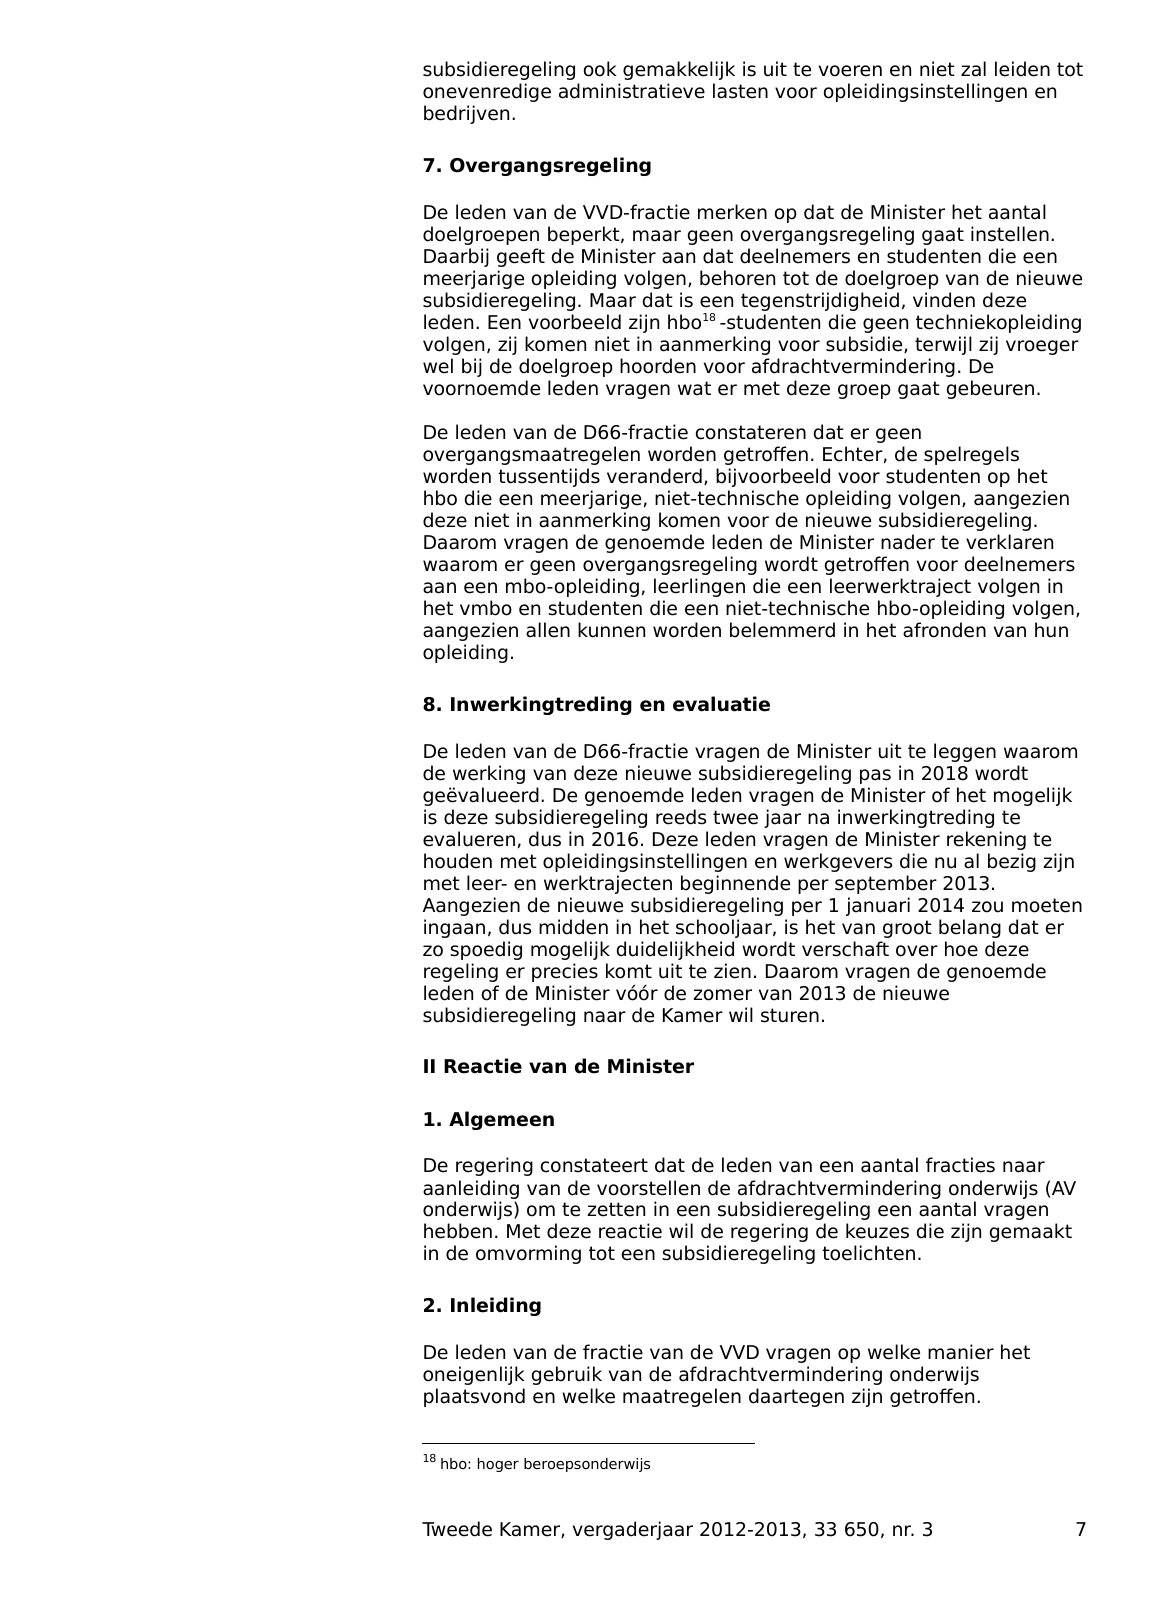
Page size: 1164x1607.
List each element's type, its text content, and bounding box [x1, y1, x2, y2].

subtitle 1. Algemeen [422, 1108, 1087, 1130]
text subsidieregeling ook gemakkelijk is uit te voeren en niet zal leiden tot onevenredige administratieve lasten voor opleidingsinstellingen en bedrijven. [422, 59, 1087, 125]
subtitle 2. Inleiding [422, 1295, 1087, 1317]
subtitle 8. Inwerkingtreding en evaluatie [422, 694, 1087, 716]
text De leden van de D66-fractie constateren dat er geen overgangsmaatregelen worden getroffen. Echter, de spelregels worden tussentijds veranderd, bijvoorbeeld voor studenten op het hbo die een meerjarige, niet-technische opleiding volgen, aangezien deze niet in aanmerking komen voor de nieuwe subsidieregeling. Daarom vragen de genoemde leden de Minister nader te verklaren waarom er geen overgangsregeling wordt getroffen voor deelnemers aan een mbo-opleiding, leerlingen die een leerwerktraject volgen in het vmbo en studenten die een niet-technische hbo-opleiding volgen, aangezien allen kunnen worden belemmerd in het afronden van hun opleiding. [422, 422, 1087, 664]
text De leden van de VVD-fractie merken op dat de Minister het aantal doelgroepen beperkt, maar geen overgangsregeling gaat instellen. Daarbij geeft de Minister aan dat deelnemers en studenten die een meerjarige opleiding volgen, behoren tot de doelgroep van de nieuwe subsidieregeling. Maar dat is een tegenstrijdigheid, vinden deze leden. Een voorbeeld zijn hbo-studenten die geen techniekopleiding volgen, zij komen niet in aanmerking voor subsidie, terwijl zij vroeger wel bij de doelgroep hoorden voor afdrachtvermindering. De voornoemde leden vragen wat er met deze groep gaat gebeuren. [422, 202, 1087, 400]
text De regering constateert dat de leden van een aantal fracties naar aanleiding van de voorstellen de afdrachtvermindering onderwijs (AV onderwijs) om te zetten in een subsidieregeling een aantal vragen hebben. Met deze reactie wil de regering de keuzes die zijn gemaakt in de omvorming tot een subsidieregeling toelichten. [422, 1155, 1087, 1265]
text De leden van de D66-fractie vragen de Minister uit te leggen waarom de werking van deze nieuwe subsidieregeling pas in 2018 wordt geëvalueerd. De genoemde leden vragen de Minister of het mogelijk is deze subsidieregeling reeds twee jaar na inwerkingtreding te evalueren, dus in 2016. Deze leden vragen de Minister rekening te houden met opleidingsinstellingen en werkgevers die nu al bezig zijn met leer- en werktrajecten beginnende per september 2013. Aangezien de nieuwe subsidieregeling per 1 januari 2014 zou moeten ingaan, dus midden in het schooljaar, is het van groot belang dat er zo spoedig mogelijk duidelijkheid wordt verschaft over hoe deze regeling er precies komt uit te zien. Daarom vragen de genoemde leden of de Minister vóór de zomer van 2013 de nieuwe subsidieregeling naar de Kamer wil sturen. [422, 741, 1087, 1026]
text hbo: hoger beroepsonderwijs [422, 1452, 1087, 1474]
text De leden van de fractie van de VVD vragen op welke manier het oneigenlijk gebruik van de afdrachtvermindering onderwijs plaatsvond en welke maatregelen daartegen zijn getroffen. [422, 1342, 1087, 1408]
subtitle 7. Overgangsregeling [422, 155, 1087, 177]
subtitle II Reactie van de Minister [422, 1056, 1087, 1078]
